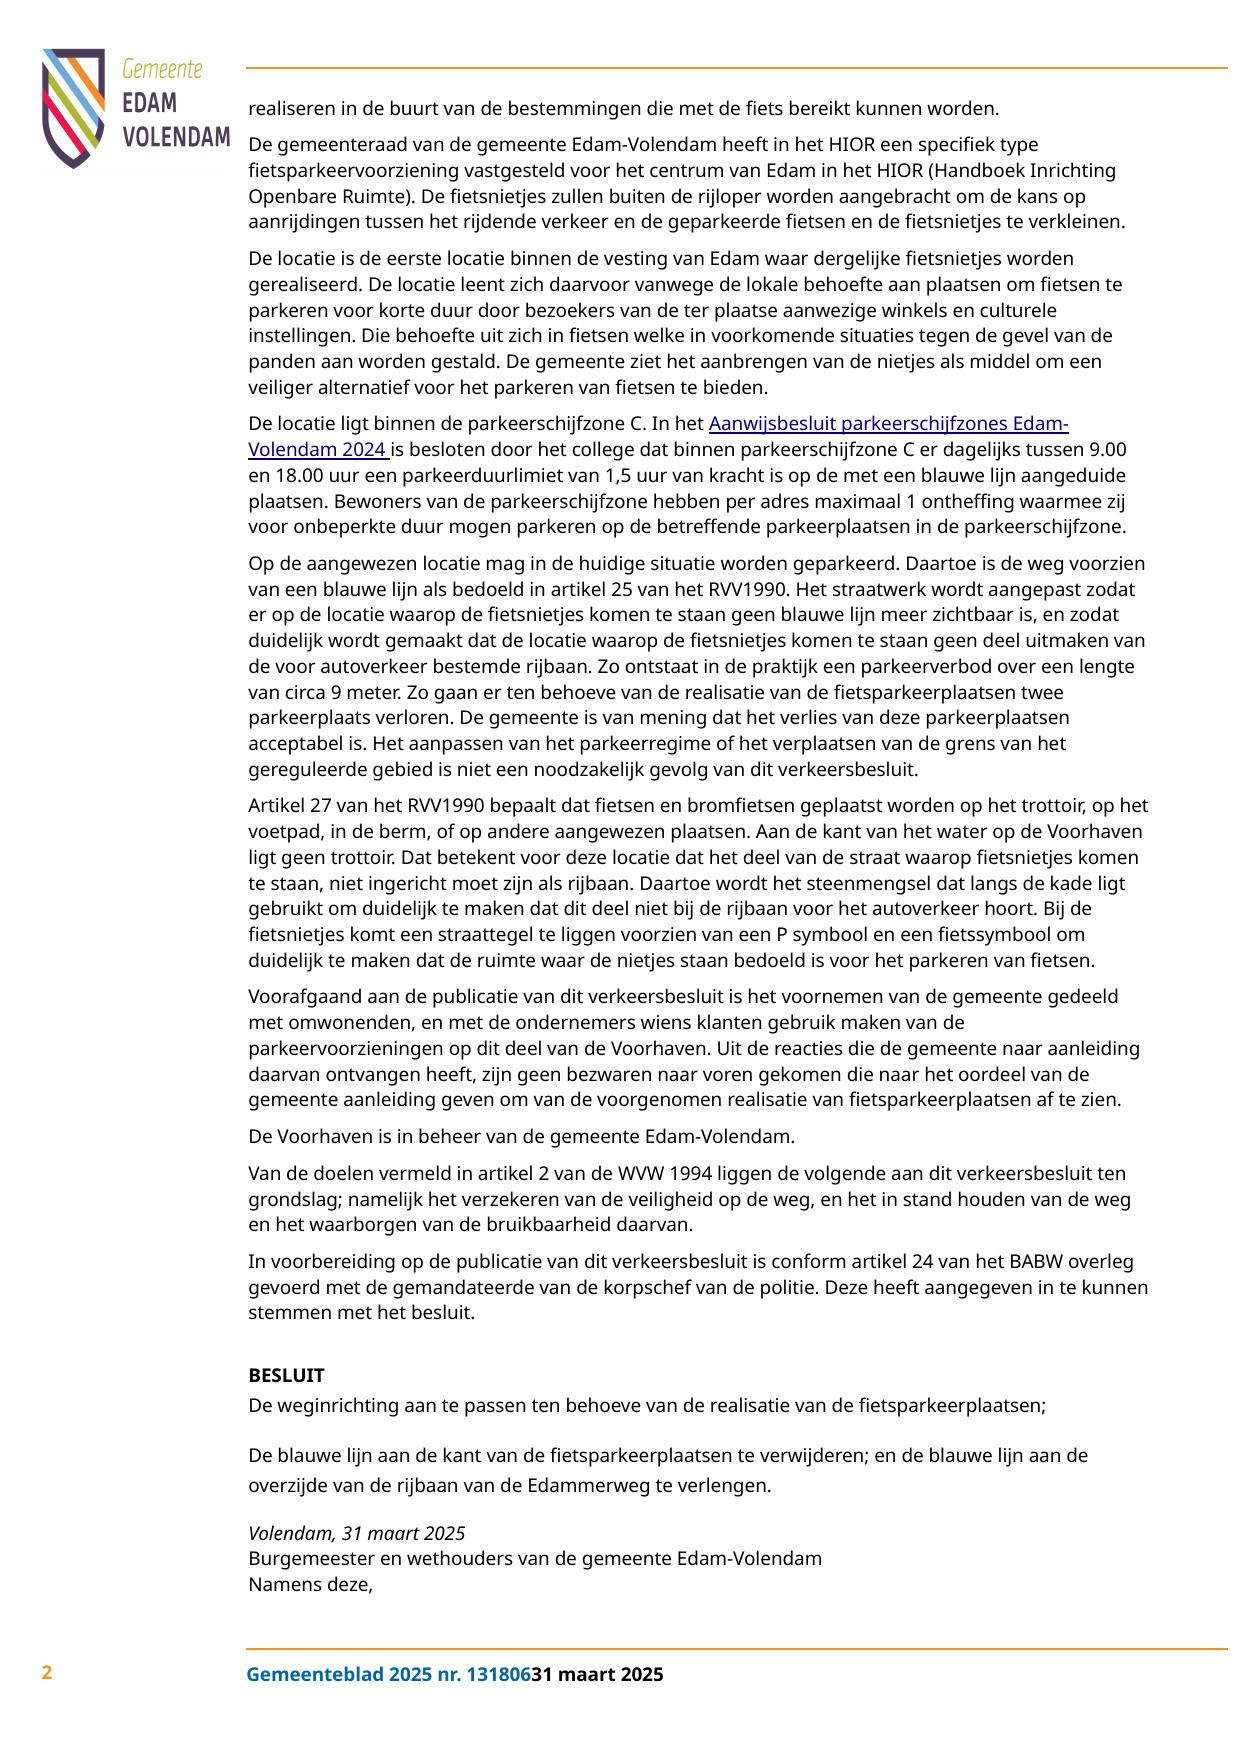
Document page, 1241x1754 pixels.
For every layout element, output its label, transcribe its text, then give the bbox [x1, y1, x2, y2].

text In voorbereiding op de publicatie van dit verkeersbesluit is conform artikel 24 van het BABW overleg gevoerd met de gemandateerde van de korpschef van de politie. Deze heeft aangegeven in te kunnen stemmen met het besluit. [248, 1248, 1152, 1325]
text realiseren in de buurt van de bestemmingen die met de fiets bereikt kunnen worden. [248, 95, 1152, 121]
text De weginrichting aan te passen ten behoeve van de realisatie van de fietsparkeerplaatsen; [248, 1392, 1152, 1418]
text De blauwe lijn aan de kant van de fietsparkeerplaatsen te verwijderen; en de blauwe lijn aan de overzijde van de rijbaan van de Edammerweg te verlengen. [248, 1442, 1152, 1498]
text De gemeenteraad van de gemeente Edam-Volendam heeft in het HIOR een specifiek type fietsparkeervoorziening vastgesteld voor het centrum van Edam in het HIOR (Handboek Inrichting Openbare Ruimte). De fietsnietjes zullen buiten de rijloper worden aangebracht om de kans op aanrijdingen tussen het rijdende verkeer en de geparkeerde fietsen en de fietsnietjes te verkleinen. [248, 131, 1152, 234]
text Van de doelen vermeld in artikel 2 van de WVW 1994 liggen de volgende aan dit verkeersbesluit ten grondslag; namelijk het verzekeren van de veiligheid op de weg, en het in stand houden van de weg en het waarborgen van de bruikbaarheid daarvan. [248, 1160, 1152, 1237]
text Voorafgaand aan de publicatie van dit verkeersbesluit is het voornemen van de gemeente gedeeld met omwonenden, en met de ondernemers wiens klanten gebruik maken van de parkeervoorzieningen op dit deel van de Voorhaven. Uit de reacties die de gemeente naar aanleiding daarvan ontvangen heeft, zijn geen bezwaren naar voren gekomen die naar het oordeel van de gemeente aanleiding geven om van de voorgenomen realisatie van fietsparkeerplaatsen af te zien. [248, 984, 1152, 1112]
text Op de aangewezen locatie mag in de huidige situatie worden geparkeerd. Daartoe is de weg voorzien van een blauwe lijn als bedoeld in artikel 25 van het RVV1990. Het straatwerk wordt aangepast zodat er op de locatie waarop de fietsnietjes komen te staan geen blauwe lijn meer zichtbaar is, en zodat duidelijk wordt gemaakt dat de locatie waarop de fietsnietjes komen te staan geen deel uitmaken van de voor autoverkeer bestemde rijbaan. Zo ontstaat in de praktijk een parkeerverbod over een lengte van circa 9 meter. Zo gaan er ten behoeve van de realisatie van de fietsparkeerplaatsen twee parkeerplaats verloren. De gemeente is van mening dat het verlies van deze parkeerplaatsen acceptabel is. Het aanpassen van het parkeerregime of het verplaatsen van de grens van het gereguleerde gebied is niet een noodzakelijk gevolg van dit verkeersbesluit. [248, 550, 1152, 782]
text Artikel 27 van het RVV1990 bepaalt dat fietsen en bromfietsen geplaatst worden op het trottoir, op het voetpad, in de berm, of op andere aangewezen plaatsen. Aan de kant van het water op de Voorhaven ligt geen trottoir. Dat betekent voor deze locatie dat het deel van de straat waarop fietsnietjes komen te staan, niet ingericht moet zijn als rijbaan. Daartoe wordt het steenmengsel dat langs de kade ligt gebruikt om duidelijk te maken dat dit deel niet bij de rijbaan voor het autoverkeer hoort. Bij de fietsnietjes komt een straattegel te liggen voorzien van een P symbool en een fietssymbool om duidelijk te maken dat de ruimte waar de nietjes staan bedoeld is voor het parkeren van fietsen. [248, 793, 1152, 973]
text De Voorhaven is in beheer van de gemeente Edam-Volendam. [248, 1123, 1152, 1149]
text De locatie ligt binnen de parkeerschijfzone C. In het Aanwijsbesluit parkeerschijfzones Edam-Volendam 2024 is besloten door het college dat binnen parkeerschijfzone C er dagelijks tussen 9.00 en 18.00 uur een parkeerduurlimiet van 1,5 uur van kracht is op de met een blauwe lijn aangeduide plaatsen. Bewoners van de parkeerschijfzone hebben per adres maximaal 1 ontheffing waarmee zij voor onbeperkte duur mogen parkeren op de betreffende parkeerplaatsen in de parkeerschijfzone. [248, 411, 1152, 539]
text Volendam, 31 maart 2025 [248, 1520, 1152, 1545]
text Namens deze, [248, 1571, 1152, 1597]
text Burgemeester en wethouders van de gemeente Edam-Volendam [248, 1545, 1152, 1571]
text De locatie is de eerste locatie binnen de vesting van Edam waar dergelijke fietsnietjes worden gerealiseerd. De locatie leent zich daarvoor vanwege de lokale behoefte aan plaatsen om fietsen te parkeren voor korte duur door bezoekers van de ter plaatse aanwezige winkels en culturele instellingen. Die behoefte uit zich in fietsen welke in voorkomende situaties tegen de gevel van de panden aan worden gestald. De gemeente ziet het aanbrengen van de nietjes als middel om een veiliger alternatief voor het parkeren van fietsen te bieden. [248, 245, 1152, 400]
picture [41, 47, 231, 172]
text BESLUIT [248, 1362, 1152, 1388]
